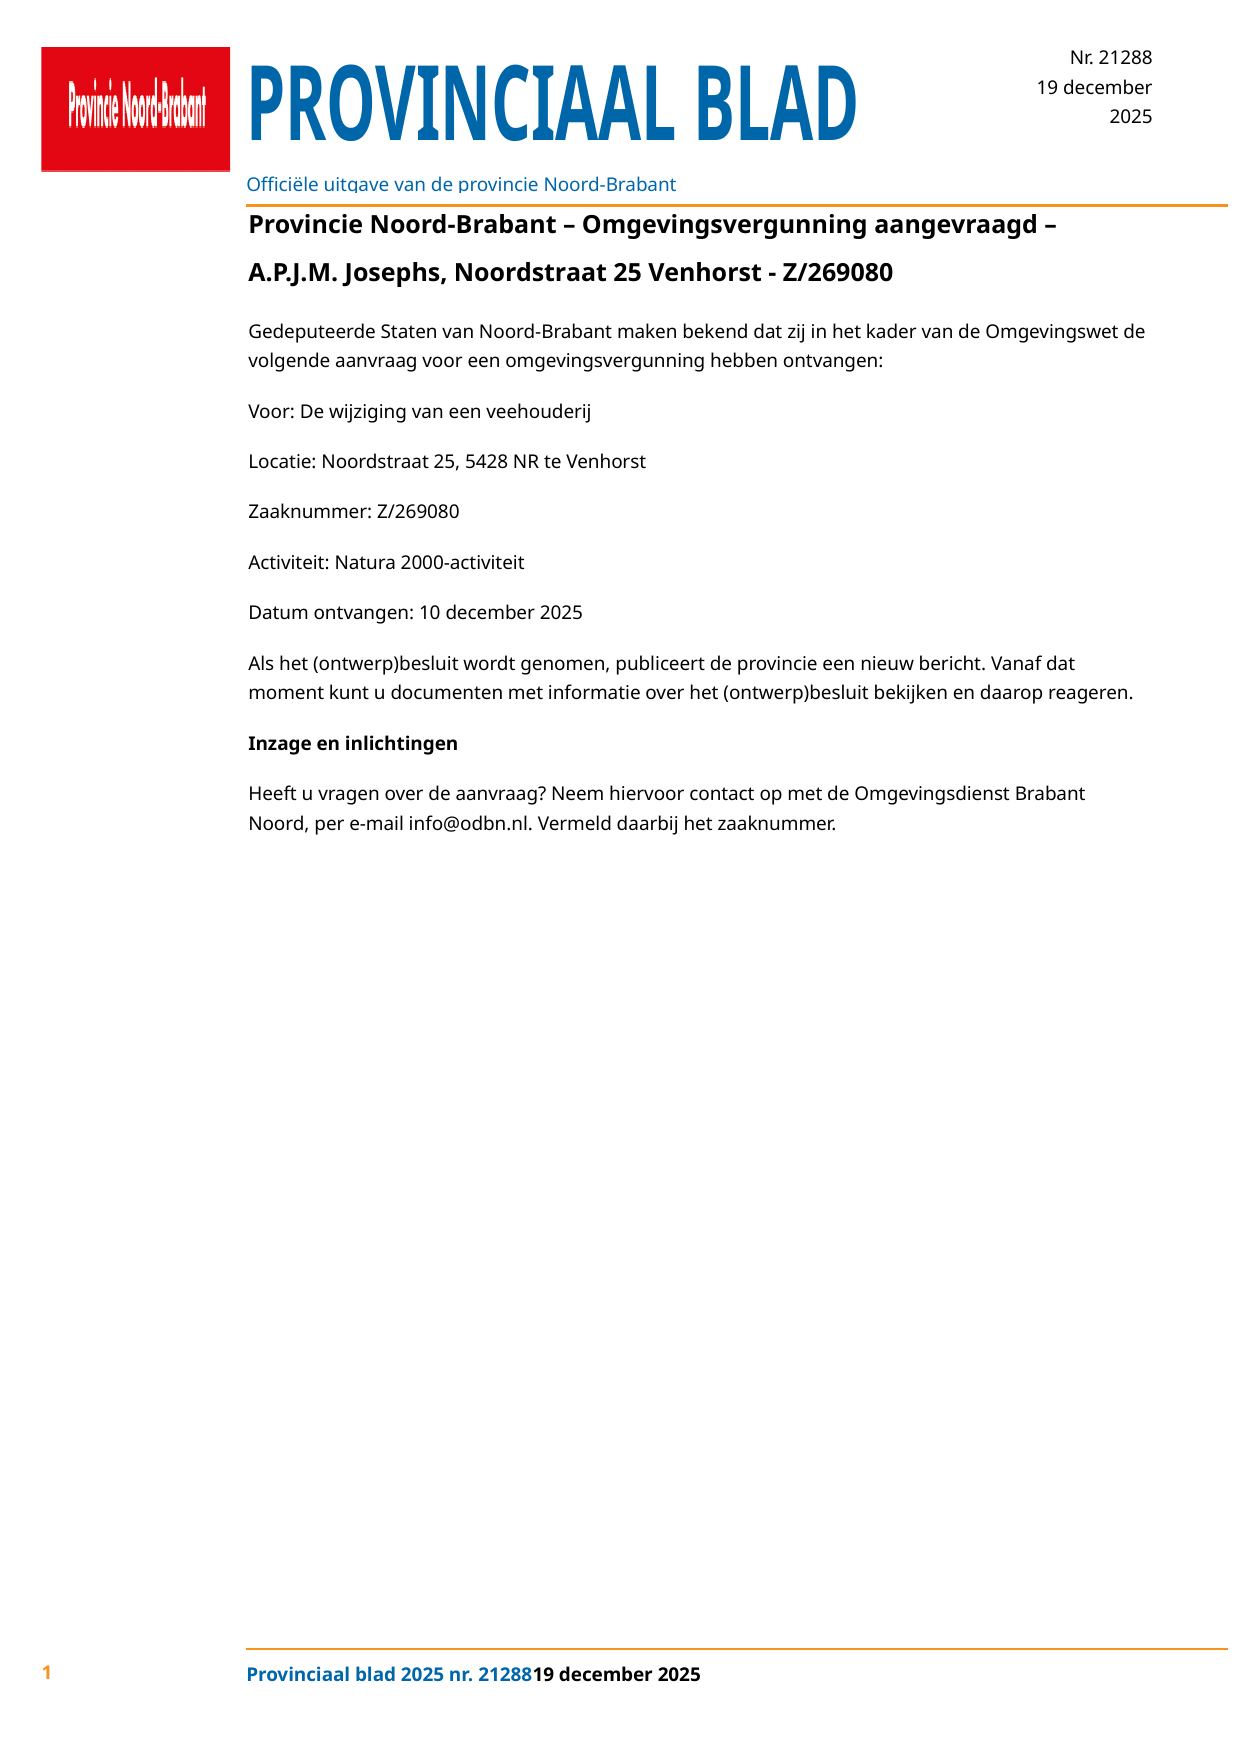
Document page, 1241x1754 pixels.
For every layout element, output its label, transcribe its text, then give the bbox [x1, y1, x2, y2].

text Voor: De wijziging van een veehouderij [248, 398, 1152, 424]
picture [41, 47, 231, 172]
text Locatie: Noordstraat 25, 5428 NR te Venhorst [248, 448, 1152, 474]
text Heeft u vragen over de aanvraag? Neem hiervoor contact op met de Omgevingsdienst Brabant Noord, per e-mail info@odbn.nl. Vermeld daarbij het zaaknummer. [248, 780, 1152, 836]
text Datum ontvangen: 10 december 2025 [248, 599, 1152, 625]
text Gedeputeerde Staten van Noord-Brabant maken bekend dat zij in het kader van de Omgevingswet de volgende aanvraag voor een omgevingsvergunning hebben ontvangen: [248, 318, 1152, 373]
text Inzage en inlichtingen [248, 730, 1152, 756]
text Zaaknummer: Z/269080 [248, 499, 1152, 524]
text Provincie Noord-Brabant – Omgevingsvergunning aangevraagd – A.P.J.M. Josephs, Noordstraat 25 Venhorst - Z/269080 [248, 207, 1152, 288]
text Als het (ontwerp)besluit wordt genomen, publiceert de provincie een nieuw bericht. Vanaf dat moment kunt u documenten met informatie over het (ontwerp)besluit bekijken en daarop reageren. [248, 650, 1152, 705]
text Activiteit: Natura 2000-activiteit [248, 549, 1152, 575]
